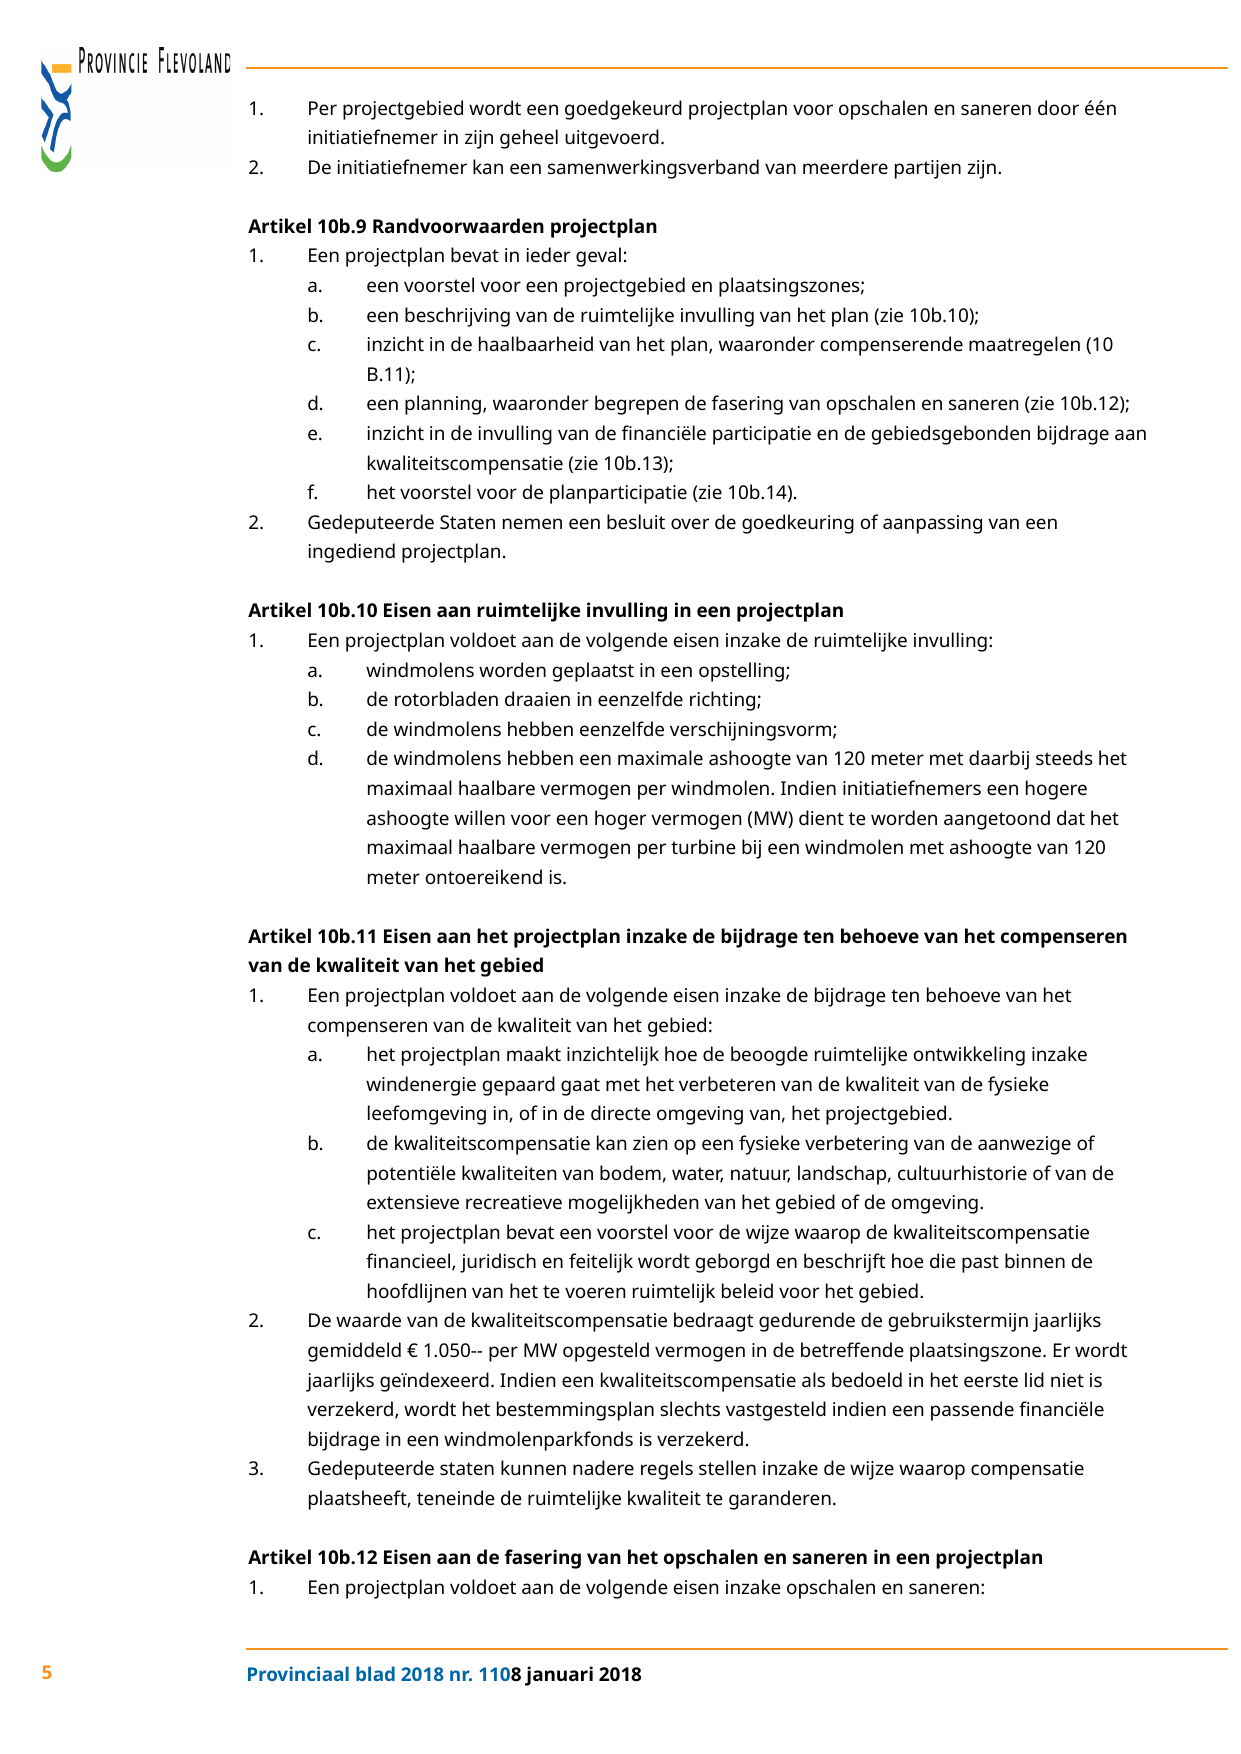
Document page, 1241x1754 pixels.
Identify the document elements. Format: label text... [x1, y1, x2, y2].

list een planning, waaronder begrepen de fasering van opschalen en saneren (zie 10b.12); [307, 391, 1152, 416]
text Artikel 10b.9 Randvoorwaarden projectplan [248, 213, 1152, 239]
list de windmolens hebben eenzelfde verschijningsvorm; [307, 716, 1152, 742]
list een beschrijving van de ruimtelijke invulling van het plan (zie 10b.10); [307, 302, 1152, 328]
text Artikel 10b.12 Eisen aan de fasering van het opschalen en saneren in een projectplan [248, 1544, 1152, 1570]
list Een projectplan bevat in ieder geval: [248, 243, 1152, 268]
list het projectplan maakt inzichtelijk hoe de beoogde ruimtelijke ontwikkeling inzake windenergie gepaard gaat met het verbeteren van de kwaliteit van de fysieke leefomgeving in, of in de directe omgeving van, het projectgebied. [307, 1041, 1152, 1126]
list windmolens worden geplaatst in een opstelling; [307, 657, 1152, 683]
list een voorstel voor een projectgebied en plaatsingszones; [307, 272, 1152, 298]
list Een projectplan voldoet aan de volgende eisen inzake de ruimtelijke invulling: [248, 627, 1152, 653]
list de kwaliteitscompensatie kan zien op een fysieke verbetering van de aanwezige of potentiële kwaliteiten van bodem, water, natuur, landschap, cultuurhistorie of van de extensieve recreatieve mogelijkheden van het gebied of de omgeving. [307, 1130, 1152, 1215]
list Per projectgebied wordt een goedgekeurd projectplan voor opschalen en saneren door één initiatiefnemer in zijn geheel uitgevoerd. [248, 95, 1152, 150]
text Artikel 10b.11 Eisen aan het projectplan inzake de bijdrage ten behoeve van het compenseren van de kwaliteit van het gebied [248, 923, 1152, 978]
list het projectplan bevat een voorstel voor de wijze waarop de kwaliteitscompensatie financieel, juridisch en feitelijk wordt geborgd en beschrijft hoe die past binnen de hoofdlijnen van het te voeren ruimtelijk beleid voor het gebied. [307, 1219, 1152, 1304]
list inzicht in de invulling van de financiële participatie en de gebiedsgebonden bijdrage aan kwaliteitscompensatie (zie 10b.13); [307, 420, 1152, 476]
picture [41, 47, 231, 172]
list de rotorbladen draaien in eenzelfde richting; [307, 686, 1152, 712]
list de windmolens hebben een maximale ashoogte van 120 meter met daarbij steeds het maximaal haalbare vermogen per windmolen. Indien initiatiefnemers een hogere ashoogte willen voor een hoger vermogen (MW) dient te worden aangetoond dat het maximaal haalbare vermogen per turbine bij een windmolen met ashoogte van 120 meter ontoereikend is. [307, 746, 1152, 890]
list Een projectplan voldoet aan de volgende eisen inzake de bijdrage ten behoeve van het compenseren van de kwaliteit van het gebied: [248, 982, 1152, 1038]
list De initiatiefnemer kan een samenwerkingsverband van meerdere partijen zijn. [248, 154, 1152, 180]
list Gedeputeerde Staten nemen een besluit over de goedkeuring of aanpassing van een ingediend projectplan. [248, 509, 1152, 564]
text Artikel 10b.10 Eisen aan ruimtelijke invulling in een projectplan [248, 598, 1152, 623]
list Gedeputeerde staten kunnen nadere regels stellen inzake de wijze waarop compensatie plaatsheeft, teneinde de ruimtelijke kwaliteit te garanderen. [248, 1456, 1152, 1511]
list inzicht in de haalbaarheid van het plan, waaronder compenserende maatregelen (10 B.11); [307, 331, 1152, 387]
list De waarde van de kwaliteitscompensatie bedraagt gedurende de gebruikstermijn jaarlijks gemiddeld € 1.050-- per MW opgesteld vermogen in de betreffende plaatsingszone. Er wordt jaarlijks geïndexeerd. Indien een kwaliteitscompensatie als bedoeld in het eerste lid niet is verzekerd, wordt het bestemmingsplan slechts vastgesteld indien een passende financiële bijdrage in een windmolenparkfonds is verzekerd. [248, 1308, 1152, 1452]
list het voorstel voor de planparticipatie (zie 10b.14). [307, 479, 1152, 505]
list Een projectplan voldoet aan de volgende eisen inzake opschalen en saneren: [248, 1574, 1152, 1600]
